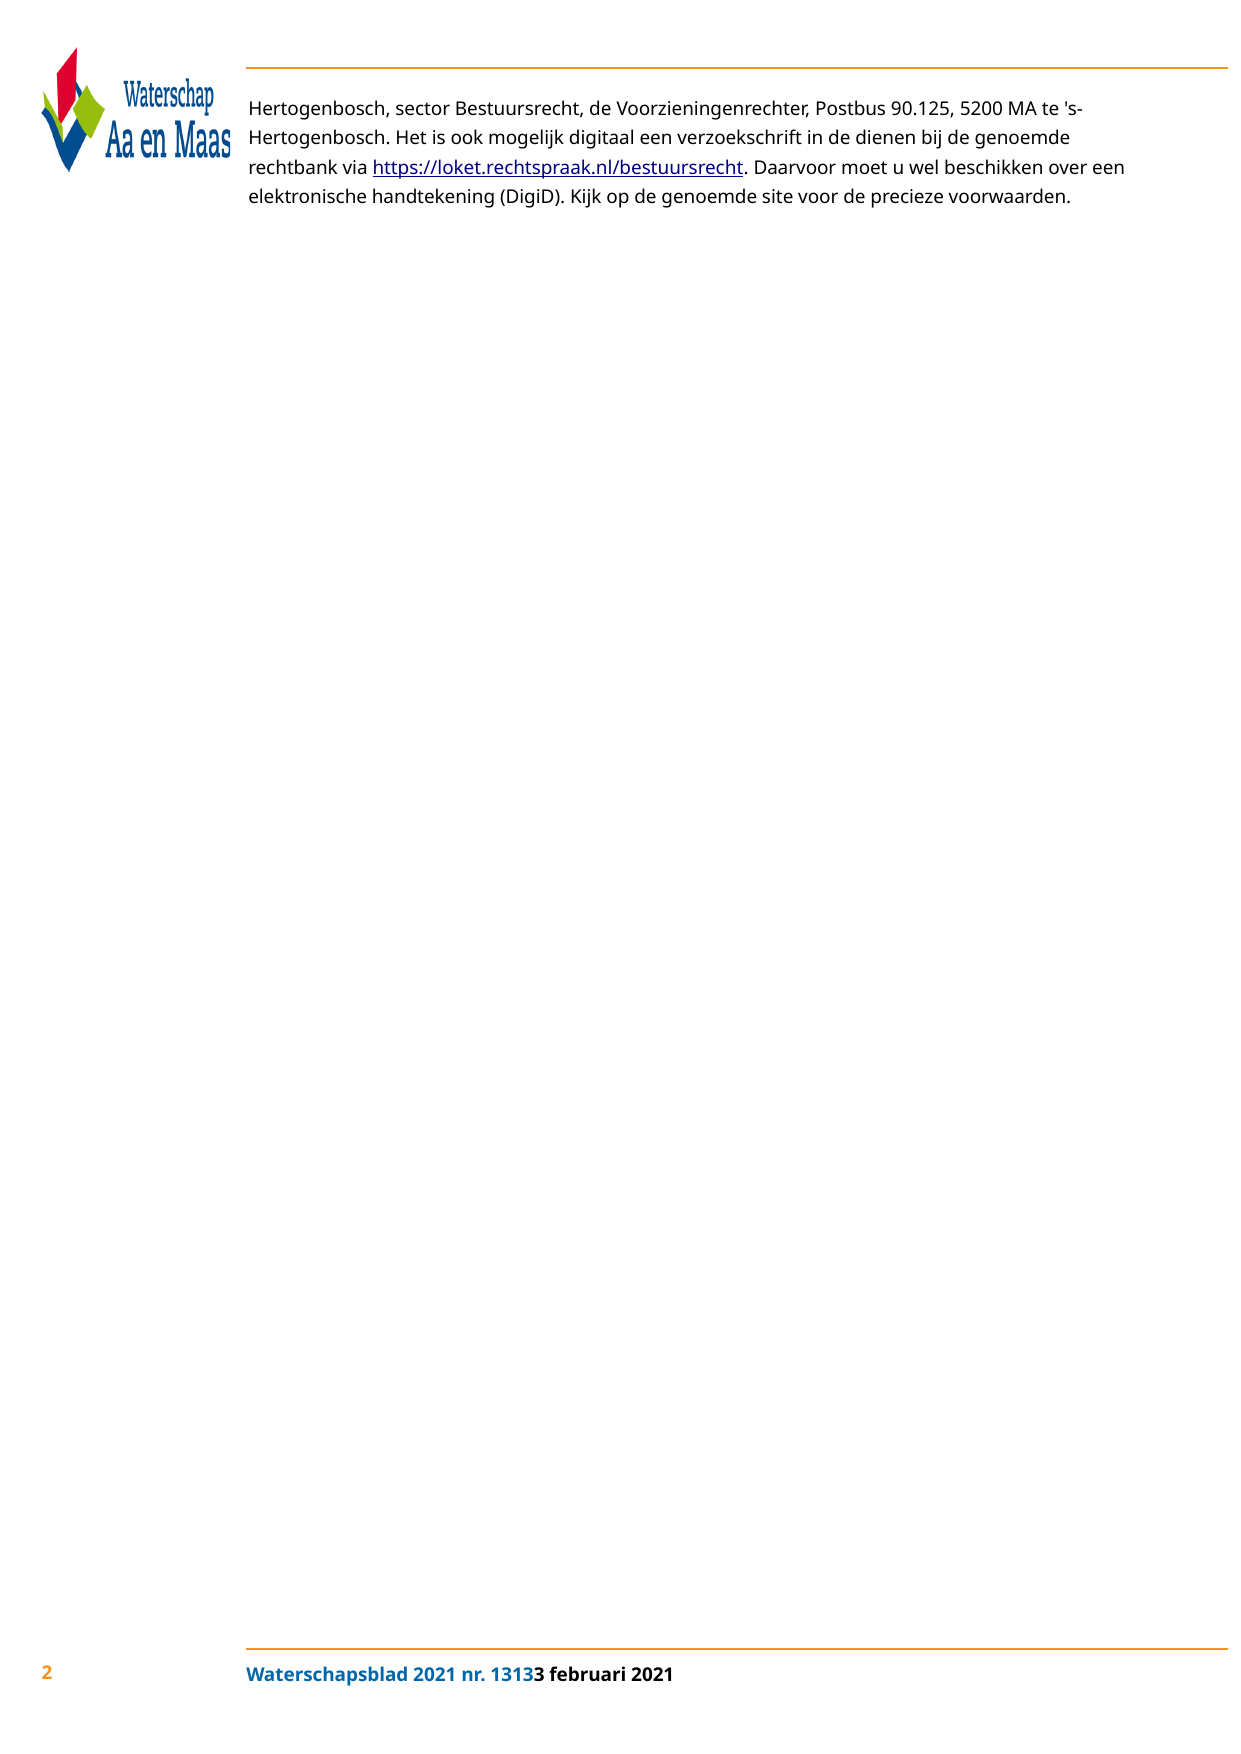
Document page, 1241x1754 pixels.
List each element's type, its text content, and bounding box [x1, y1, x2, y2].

text Hertogenbosch, sector Bestuursrecht, de Voorzieningenrechter, Postbus 90.125, 5200 MA te 's-Hertogenbosch. Het is ook mogelijk digitaal een verzoekschrift in de dienen bij de genoemde rechtbank via https://loket.rechtspraak.nl/bestuursrecht. Daarvoor moet u wel beschikken over een elektronische handtekening (DigiD). Kijk op de genoemde site voor de precieze voorwaarden. [248, 95, 1152, 209]
picture [41, 47, 231, 172]
